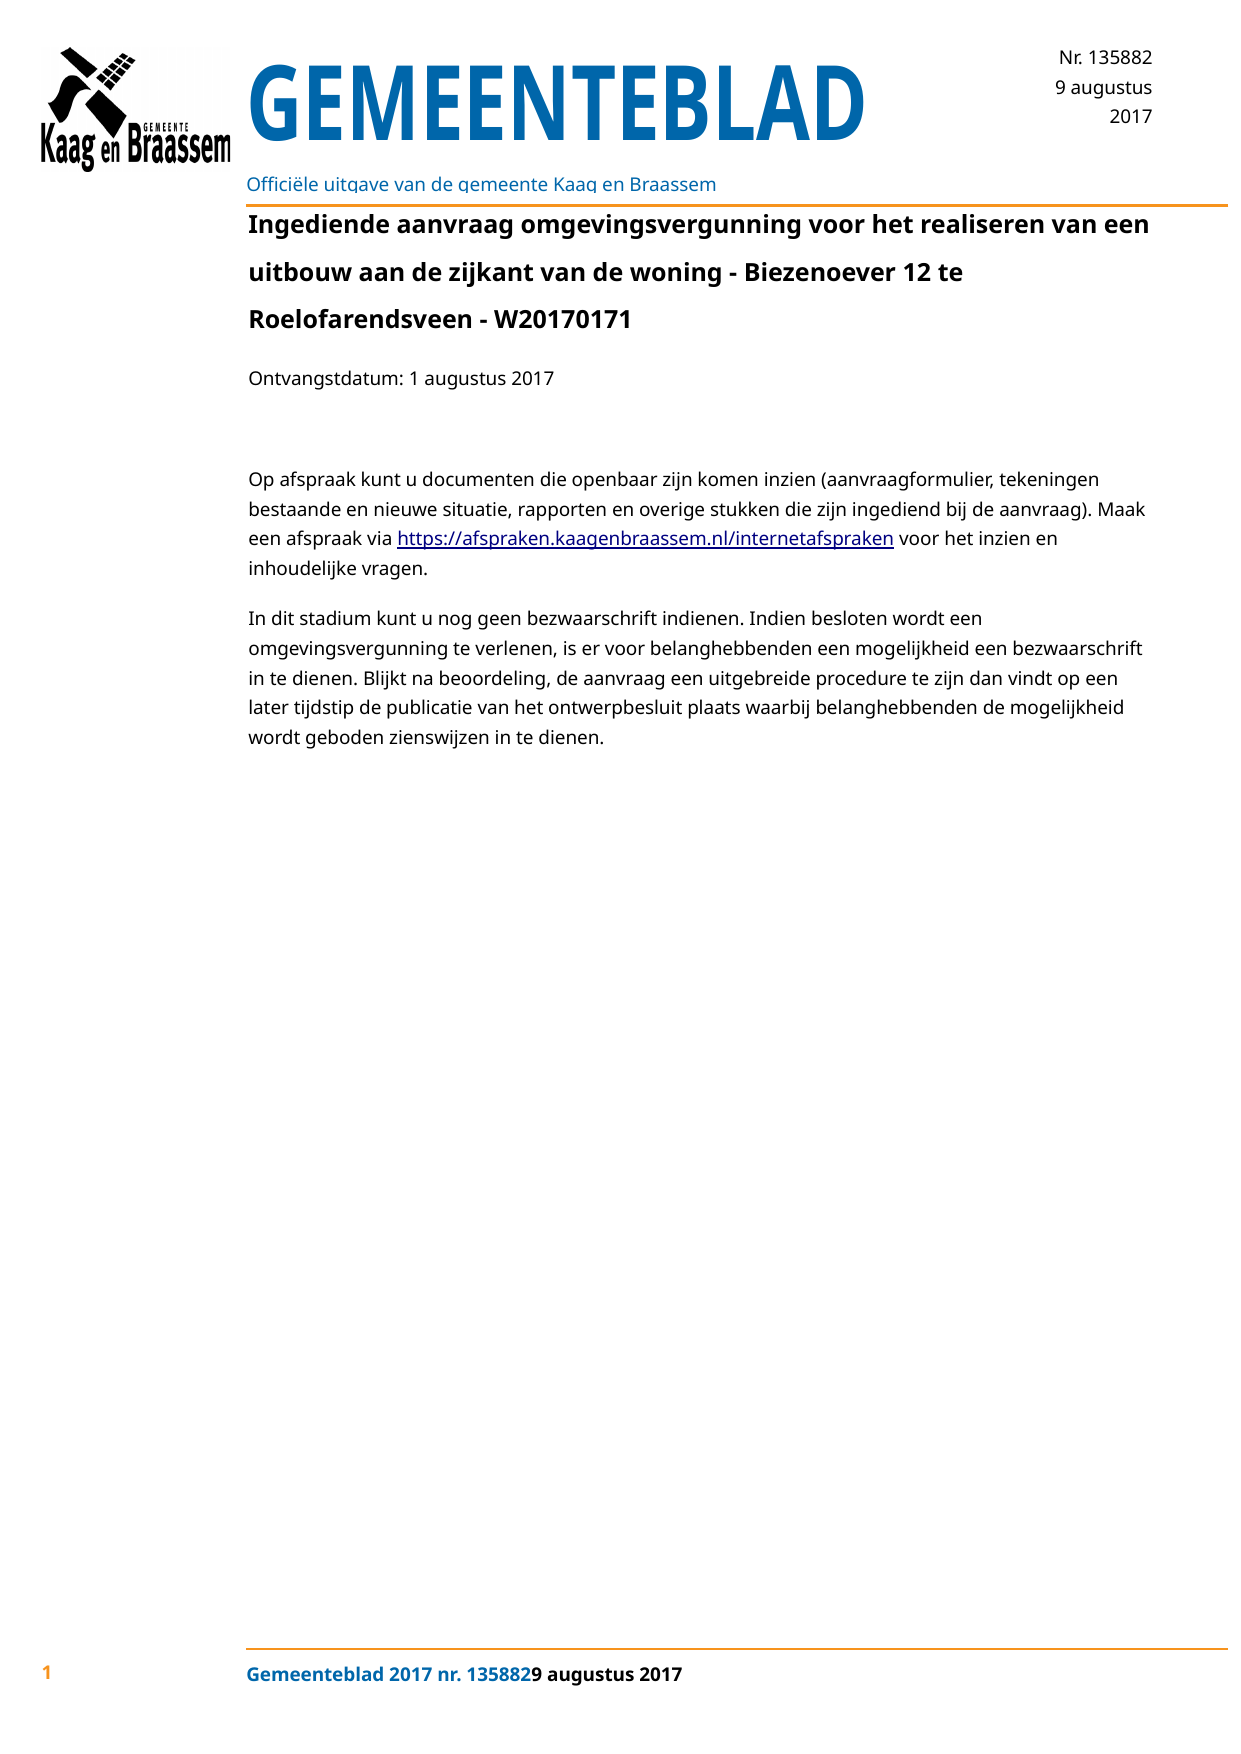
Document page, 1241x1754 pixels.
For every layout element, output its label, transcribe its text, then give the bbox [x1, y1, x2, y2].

picture [41, 47, 231, 172]
text In dit stadium kunt u nog geen bezwaarschrift indienen. Indien besloten wordt een omgevingsvergunning te verlenen, is er voor belanghebbenden een mogelijkheid een bezwaarschrift in te dienen. Blijkt na beoordeling, de aanvraag een uitgebreide procedure te zijn dan vindt op een later tijdstip de publicatie van het ontwerpbesluit plaats waarbij belanghebbenden de mogelijkheid wordt geboden zienswijzen in te dienen. [248, 606, 1152, 749]
text Ontvangstdatum: 1 augustus 2017 [248, 366, 1152, 391]
text Ingediende aanvraag omgevingsvergunning voor het realiseren van een uitbouw aan de zijkant van de woning - Biezenoever 12 te Roelofarendsveen - W20170171 [248, 207, 1152, 336]
text Op afspraak kunt u documenten die openbaar zijn komen inzien (aanvraagformulier, tekeningen bestaande en nieuwe situatie, rapporten en overige stukken die zijn ingediend bij de aanvraag). Maak een afspraak via https://afspraken.kaagenbraassem.nl/internetafspraken voor het inzien en inhoudelijke vragen. [248, 466, 1152, 581]
